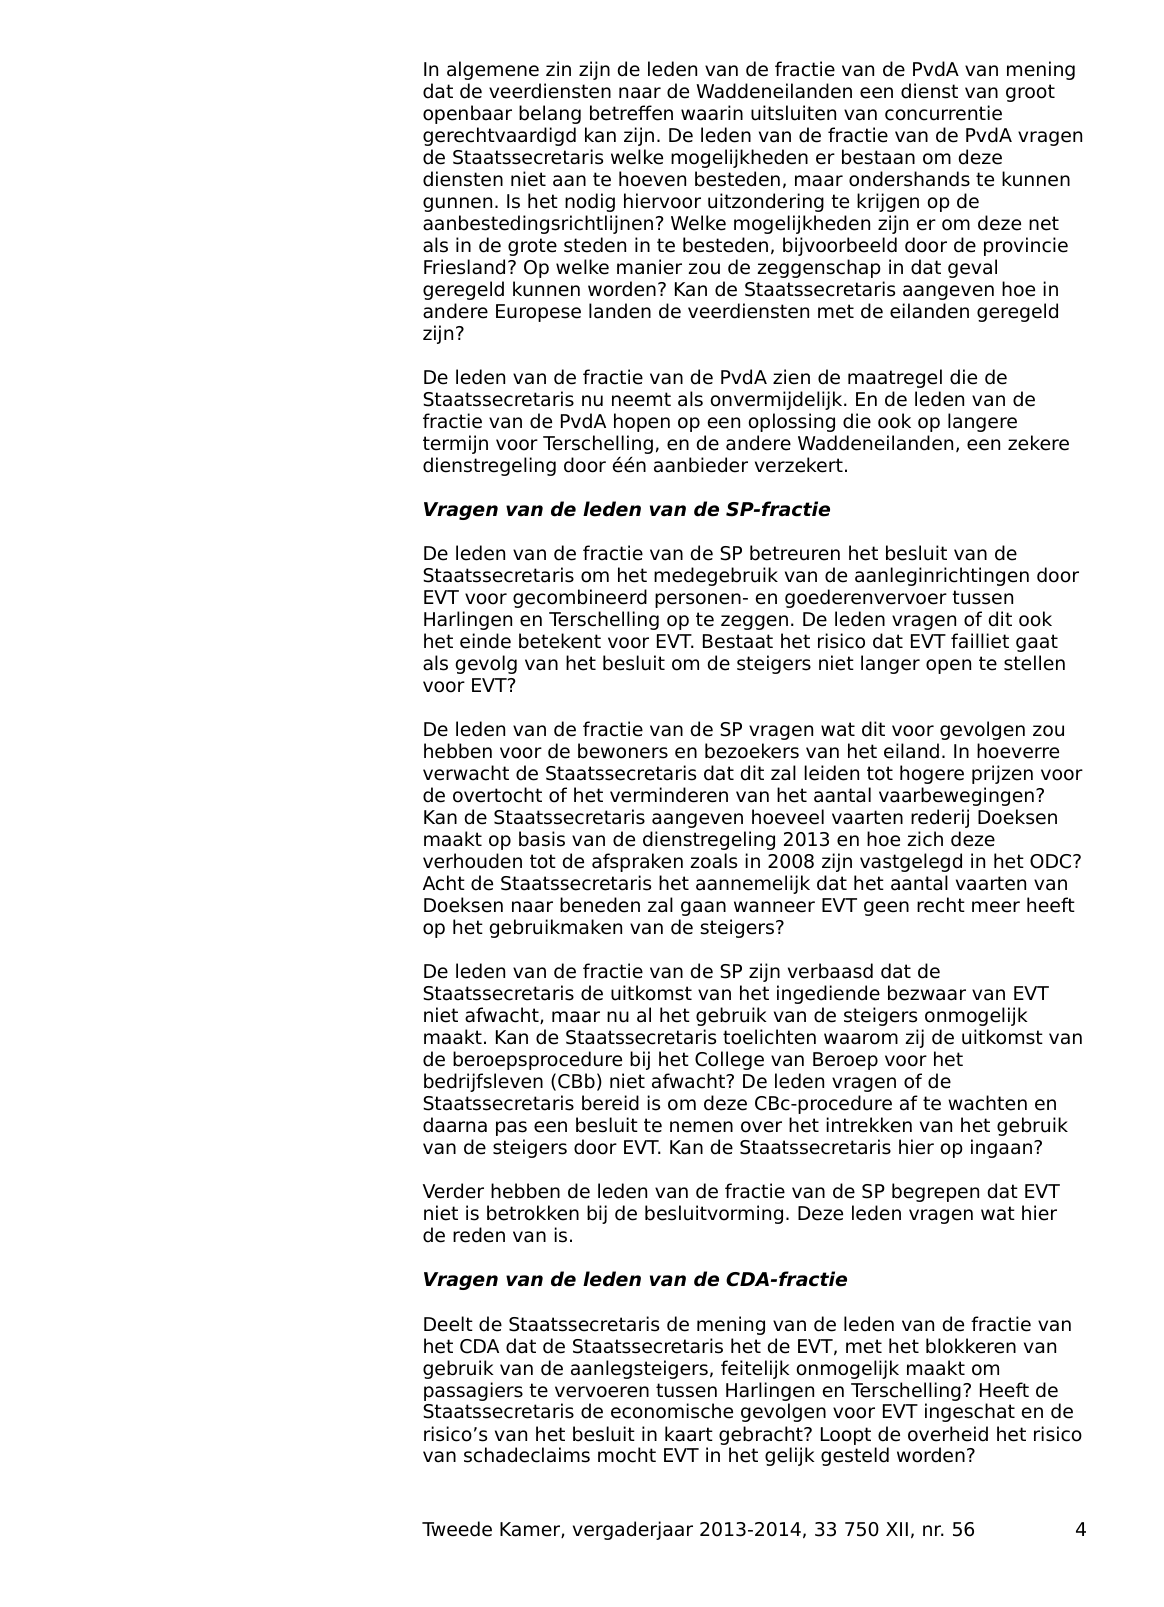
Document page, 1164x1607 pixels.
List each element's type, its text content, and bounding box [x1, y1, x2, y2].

text De leden van de fractie van de SP betreuren het besluit van de Staatssecretaris om het medegebruik van de aanleginrichtingen door EVT voor gecombineerd personen- en goederenvervoer tussen Harlingen en Terschelling op te zeggen. De leden vragen of dit ook het einde betekent voor EVT. Bestaat het risico dat EVT failliet gaat als gevolg van het besluit om de steigers niet langer open te stellen voor EVT? [422, 543, 1087, 697]
subtitle Vragen van de leden van de CDA-fractie [422, 1269, 1087, 1291]
subtitle Vragen van de leden van de SP-fractie [422, 499, 1087, 521]
text De leden van de fractie van de SP zijn verbaasd dat de Staatssecretaris de uitkomst van het ingediende bezwaar van EVT niet afwacht, maar nu al het gebruik van de steigers onmogelijk maakt. Kan de Staatssecretaris toelichten waarom zij de uitkomst van de beroepsprocedure bij het College van Beroep voor het bedrijfsleven (CBb) niet afwacht? De leden vragen of de Staatssecretaris bereid is om deze CBc-procedure af te wachten en daarna pas een besluit te nemen over het intrekken van het gebruik van de steigers door EVT. Kan de Staatssecretaris hier op ingaan? [422, 961, 1087, 1159]
text Deelt de Staatssecretaris de mening van de leden van de fractie van het CDA dat de Staatssecretaris het de EVT, met het blokkeren van gebruik van de aanlegsteigers, feitelijk onmogelijk maakt om passagiers te vervoeren tussen Harlingen en Terschelling? Heeft de Staatssecretaris de economische gevolgen voor EVT ingeschat en de risico’s van het besluit in kaart gebracht? Loopt de overheid het risico van schadeclaims mocht EVT in het gelijk gesteld worden? [422, 1313, 1087, 1467]
text De leden van de fractie van de SP vragen wat dit voor gevolgen zou hebben voor de bewoners en bezoekers van het eiland. In hoeverre verwacht de Staatssecretaris dat dit zal leiden tot hogere prijzen voor de overtocht of het verminderen van het aantal vaarbewegingen? Kan de Staatssecretaris aangeven hoeveel vaarten rederij Doeksen maakt op basis van de dienstregeling 2013 en hoe zich deze verhouden tot de afspraken zoals in 2008 zijn vastgelegd in het ODC? Acht de Staatssecretaris het aannemelijk dat het aantal vaarten van Doeksen naar beneden zal gaan wanneer EVT geen recht meer heeft op het gebruikmaken van de steigers? [422, 719, 1087, 939]
text De leden van de fractie van de PvdA zien de maatregel die de Staatssecretaris nu neemt als onvermijdelijk. En de leden van de fractie van de PvdA hopen op een oplossing die ook op langere termijn voor Terschelling, en de andere Waddeneilanden, een zekere dienstregeling door één aanbieder verzekert. [422, 367, 1087, 477]
text In algemene zin zijn de leden van de fractie van de PvdA van mening dat de veerdiensten naar de Waddeneilanden een dienst van groot openbaar belang betreffen waarin uitsluiten van concurrentie gerechtvaardigd kan zijn. De leden van de fractie van de PvdA vragen de Staatssecretaris welke mogelijkheden er bestaan om deze diensten niet aan te hoeven besteden, maar ondershands te kunnen gunnen. Is het nodig hiervoor uitzondering te krijgen op de aanbestedingsrichtlijnen? Welke mogelijkheden zijn er om deze net als in de grote steden in te besteden, bijvoorbeeld door de provincie Friesland? Op welke manier zou de zeggenschap in dat geval geregeld kunnen worden? Kan de Staatssecretaris aangeven hoe in andere Europese landen de veerdiensten met de eilanden geregeld zijn? [422, 59, 1087, 345]
text Verder hebben de leden van de fractie van de SP begrepen dat EVT niet is betrokken bij de besluitvorming. Deze leden vragen wat hier de reden van is. [422, 1181, 1087, 1247]
